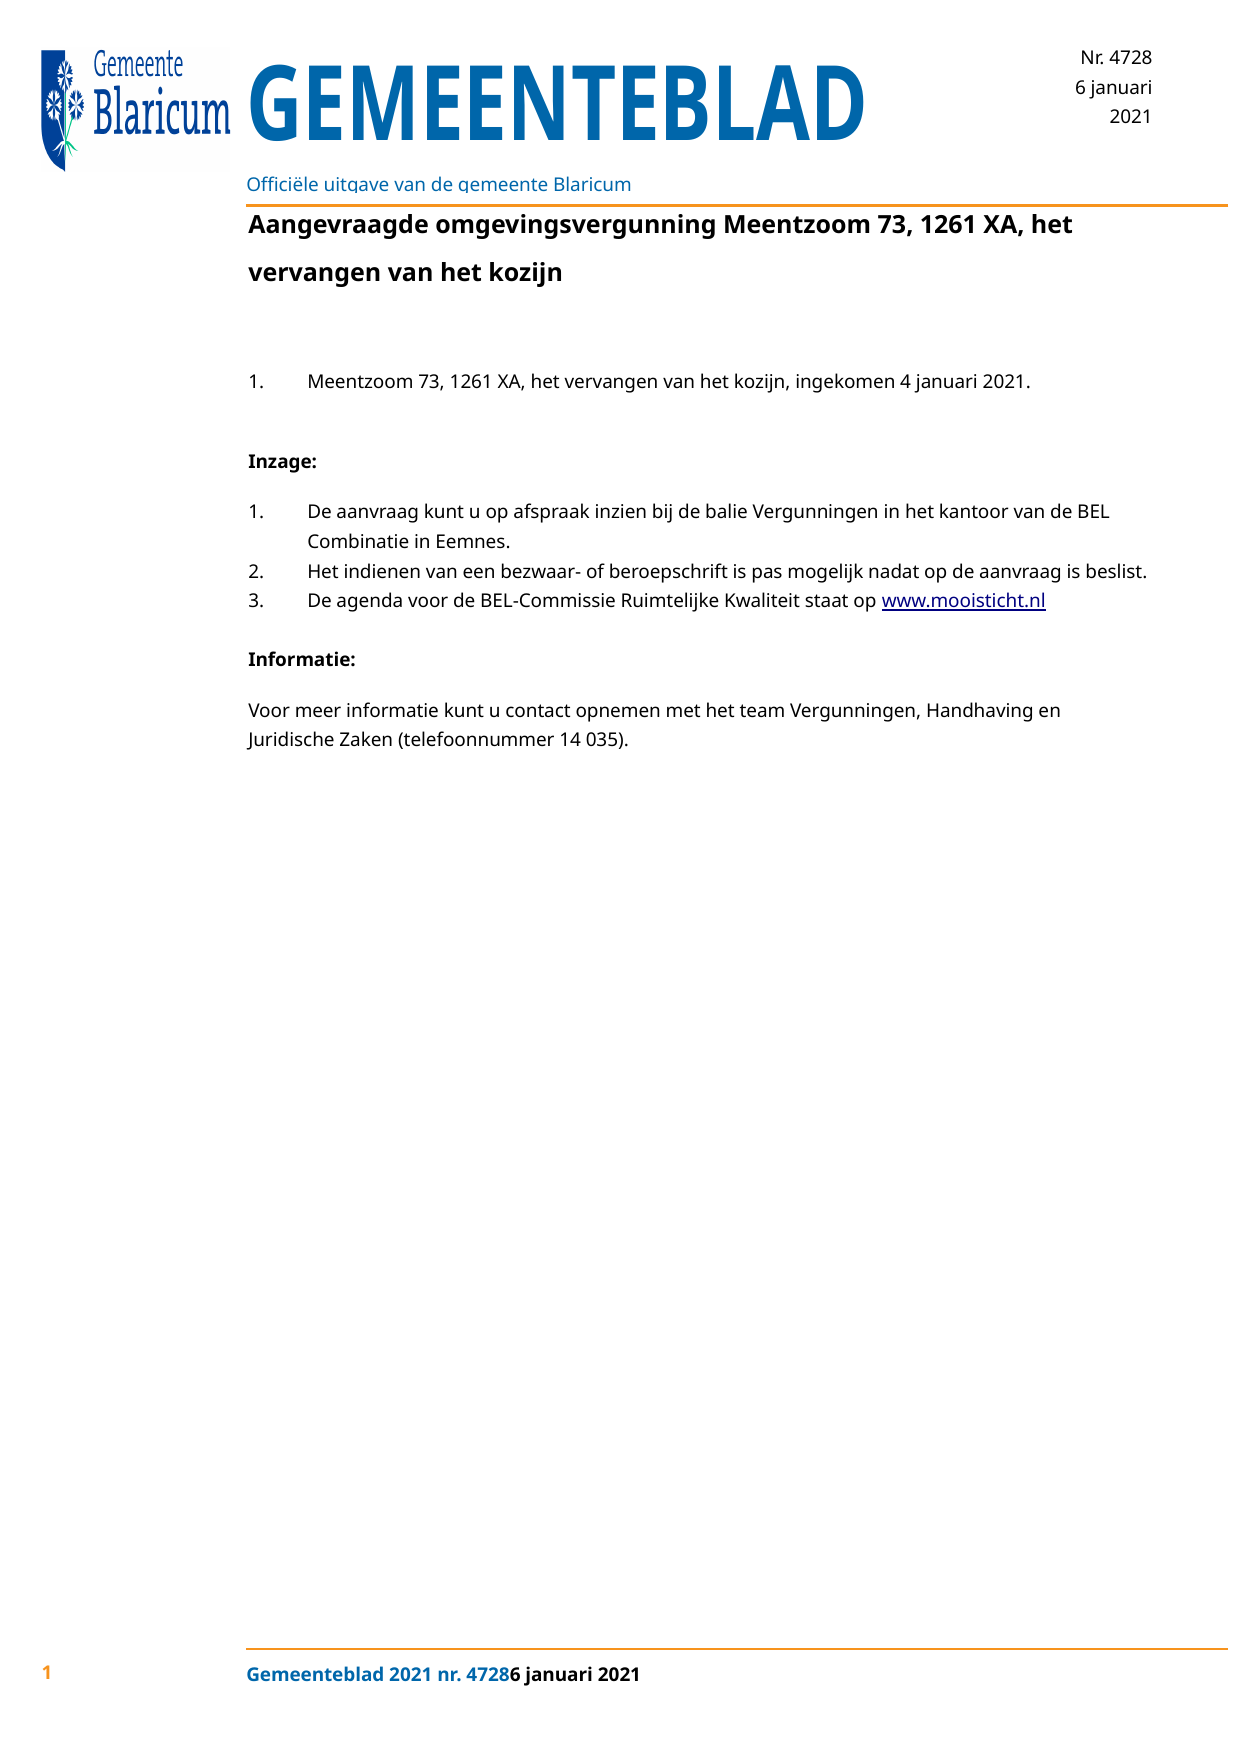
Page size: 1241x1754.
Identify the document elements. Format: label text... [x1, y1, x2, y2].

list De aanvraag kunt u op afspraak inzien bij de balie Vergunningen in het kantoor van de BEL Combinatie in Eemnes. [248, 499, 1152, 554]
list Het indienen van een bezwaar- of beroepschrift is pas mogelijk nadat op de aanvraag is beslist. [248, 558, 1152, 584]
text Voor meer informatie kunt u contact opnemen met het team Vergunningen, Handhaving en Juridische Zaken (telefoonnummer 14 035). [248, 697, 1152, 752]
text Aangevraagde omgevingsvergunning Meentzoom 73, 1261 XA, het vervangen van het kozijn [248, 207, 1152, 288]
text Informatie: [248, 647, 1152, 672]
picture [41, 47, 231, 172]
list De agenda voor de BEL-Commissie Ruimtelijke Kwaliteit staat op www.mooisticht.nl [248, 587, 1152, 613]
list Meentzoom 73, 1261 XA, het vervangen van het kozijn, ingekomen 4 januari 2021. [248, 368, 1152, 394]
text Inzage: [248, 448, 1152, 474]
